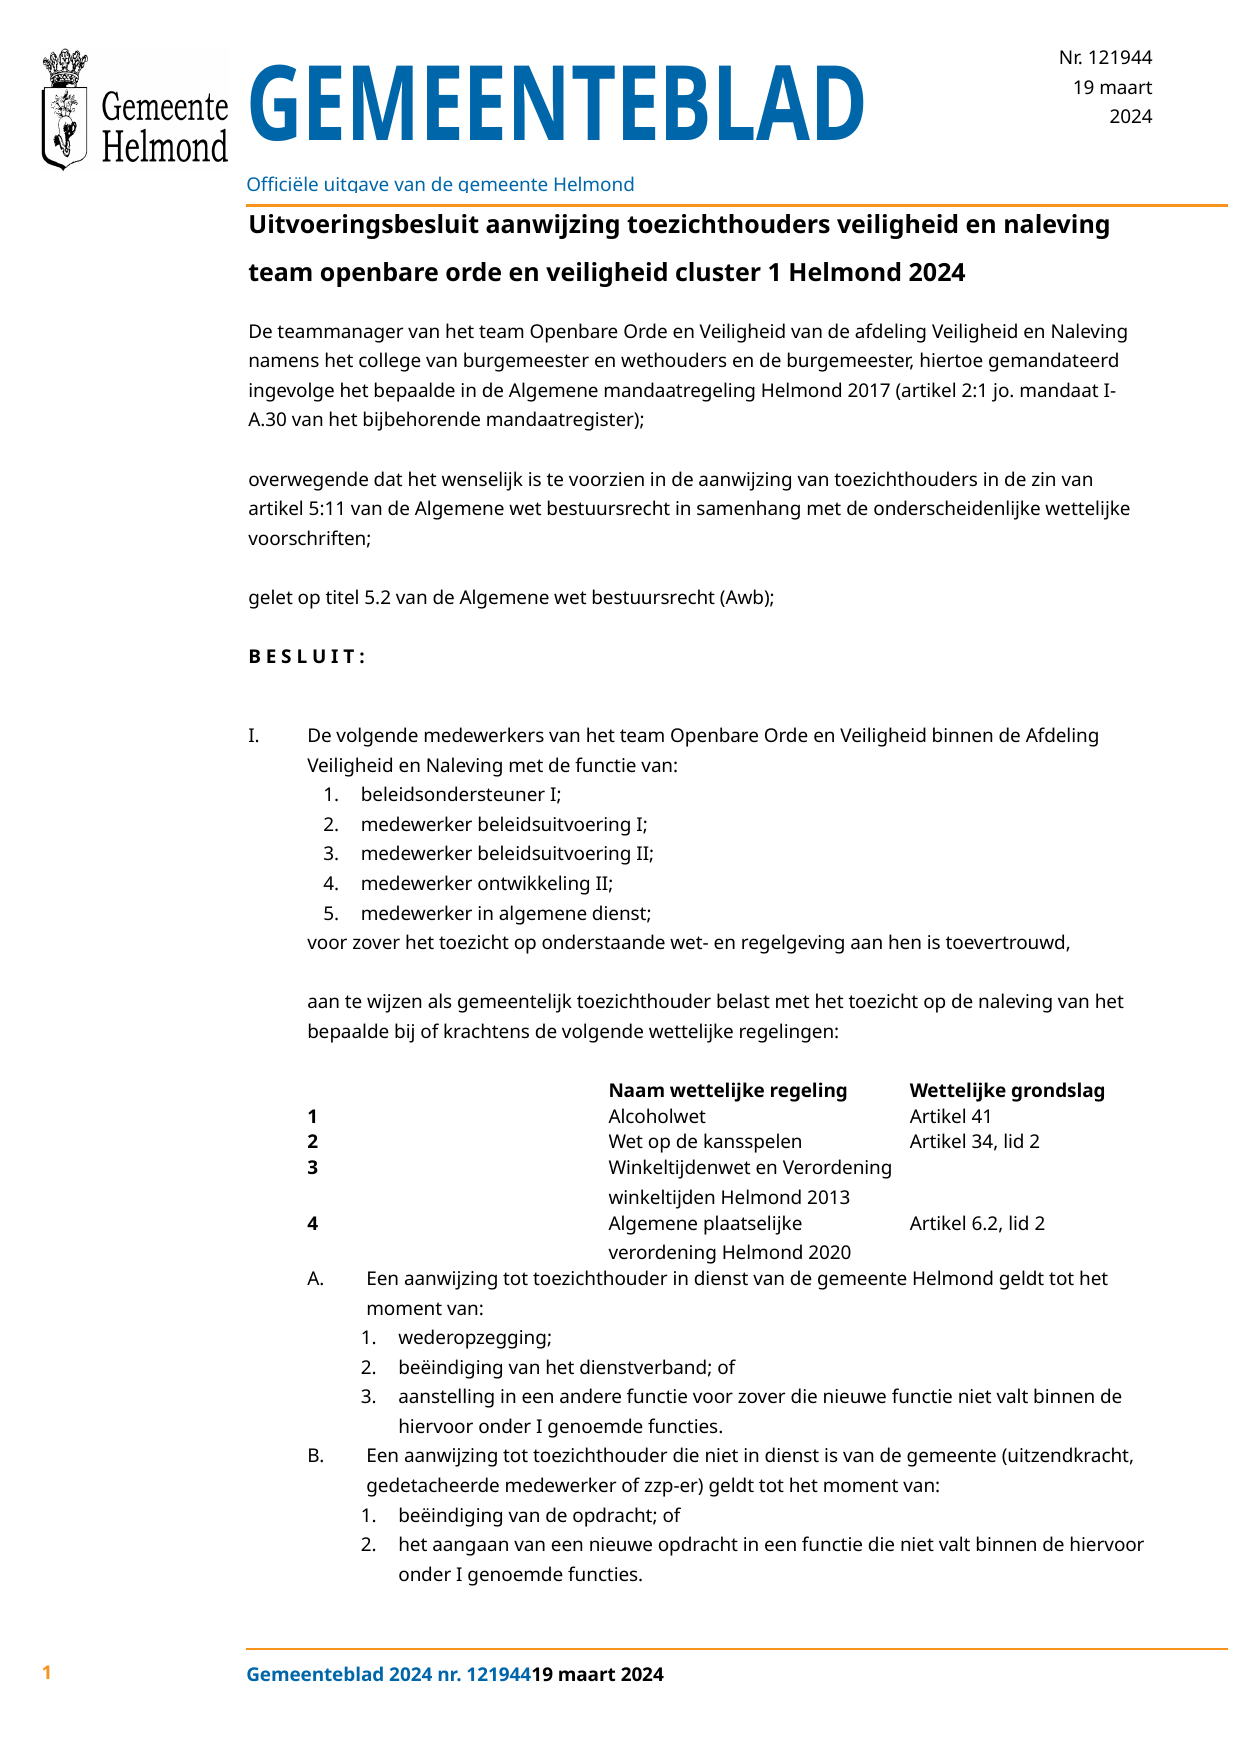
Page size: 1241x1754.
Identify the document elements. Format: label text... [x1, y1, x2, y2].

table_cell Alcoholwet [608, 1103, 909, 1129]
list beëindiging van de opdracht; of [361, 1502, 1152, 1528]
table_cell Winkeltijdenwet en Verordening winkeltijden Helmond 2013 [608, 1155, 909, 1210]
table_cell [910, 1155, 1211, 1210]
text gelet op titel 5.2 van de Algemene wet bestuursrecht (Awb); [248, 584, 1152, 610]
list het aangaan van een nieuwe opdracht in een functie die niet valt binnen de hiervoor onder I genoemde functies. [361, 1531, 1152, 1587]
table_header Wettelijke grondslag [910, 1077, 1211, 1103]
list aan te wijzen als gemeentelijk toezichthouder belast met het toezicht op de naleving van het bepaalde bij of krachtens de volgende wettelijke regelingen: [248, 988, 1152, 1044]
list beëindiging van het dienstverband; of [361, 1354, 1152, 1380]
list Een aanwijzing tot toezichthouder in dienst van de gemeente Helmond geldt tot het moment van: [307, 1265, 1152, 1321]
table_header Naam wettelijke regeling [608, 1077, 909, 1103]
list De volgende medewerkers van het team Openbare Orde en Veiligheid binnen de Afdeling Veiligheid en Naleving met de functie van: [248, 722, 1152, 777]
table_cell Artikel 34, lid 2 [910, 1129, 1211, 1154]
text B E S L U I T : [248, 643, 1152, 669]
text De teammanager van het team Openbare Orde en Veiligheid van de afdeling Veiligheid en Naleving namens het college van burgemeester en wethouders en de burgemeester, hiertoe gemandateerd ingevolge het bepaalde in de Algemene mandaatregeling Helmond 2017 (artikel 2:1 jo. mandaat I-A.30 van het bijbehorende mandaatregister); [248, 318, 1152, 432]
table_header [307, 1077, 608, 1103]
table_cell 4 [307, 1210, 608, 1265]
list medewerker beleidsuitvoering II; [323, 841, 1152, 866]
picture [41, 47, 231, 172]
table_cell Algemene plaatselijke verordening Helmond 2020 [608, 1210, 909, 1265]
table_cell Wet op de kansspelen [608, 1129, 909, 1154]
table_cell Artikel 41 [910, 1103, 1211, 1129]
list aanstelling in een andere functie voor zover die nieuwe functie niet valt binnen de hiervoor onder I genoemde functies. [361, 1383, 1152, 1439]
list voor zover het toezicht op onderstaande wet- en regelgeving aan hen is toevertrouwd, [248, 929, 1152, 955]
table_cell 3 [307, 1155, 608, 1210]
table_cell 1 [307, 1103, 608, 1129]
table_cell 2 [307, 1129, 608, 1154]
list wederopzegging; [361, 1324, 1152, 1350]
list medewerker in algemene dienst; [323, 900, 1152, 925]
text Uitvoeringsbesluit aanwijzing toezichthouders veiligheid en naleving team openbare orde en veiligheid cluster 1 Helmond 2024 [248, 207, 1152, 288]
text overwegende dat het wenselijk is te voorzien in de aanwijzing van toezichthouders in de zin van artikel 5:11 van de Algemene wet bestuursrecht in samenhang met de onderscheidenlijke wettelijke voorschriften; [248, 466, 1152, 551]
list medewerker ontwikkeling II; [323, 870, 1152, 896]
list beleidsondersteuner I; [323, 781, 1152, 807]
list medewerker beleidsuitvoering I; [323, 811, 1152, 837]
list Een aanwijzing tot toezichthouder die niet in dienst is van de gemeente (uitzendkracht, gedetacheerde medewerker of zzp-er) geldt tot het moment van: [307, 1443, 1152, 1498]
table_cell Artikel 6.2, lid 2 [910, 1210, 1211, 1265]
